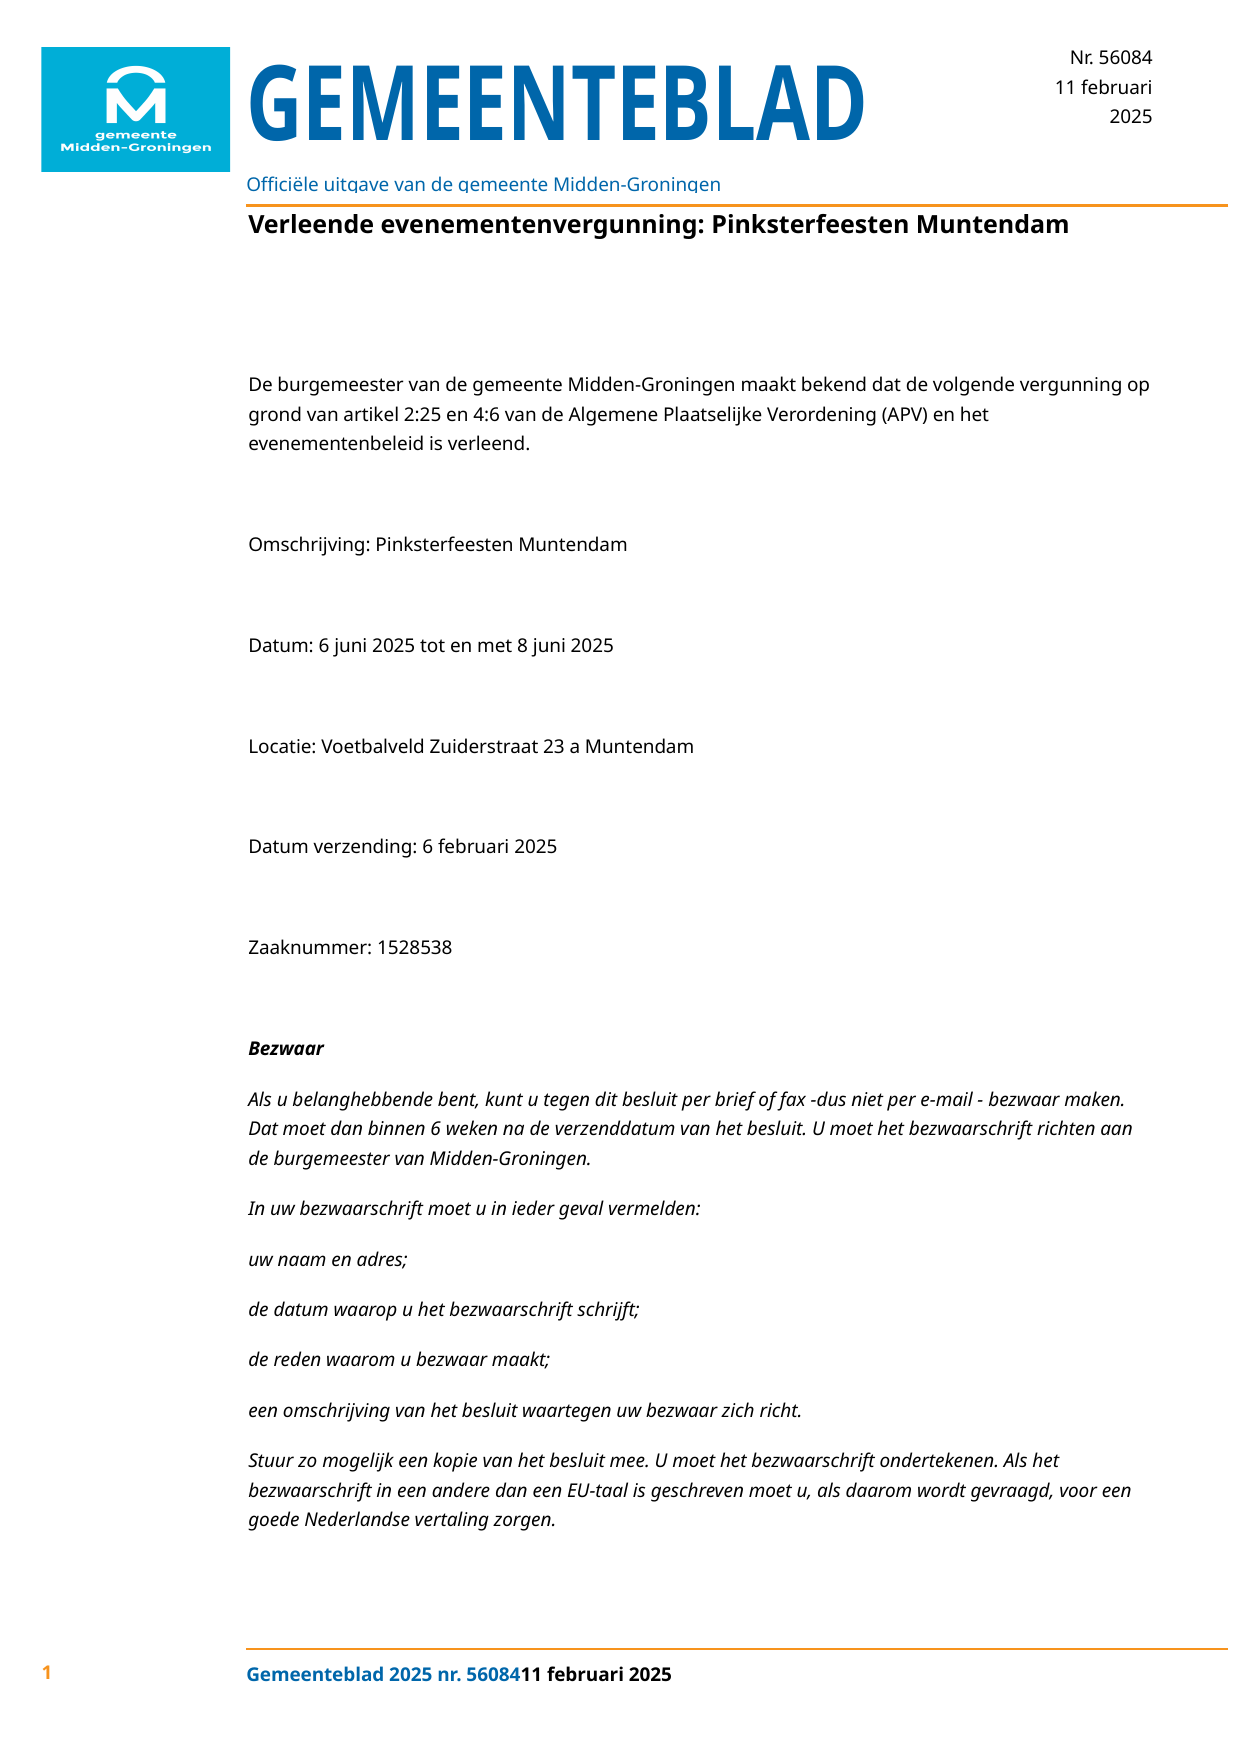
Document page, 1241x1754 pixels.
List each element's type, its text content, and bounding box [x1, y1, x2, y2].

text Bezwaar [248, 1035, 1152, 1061]
text de reden waarom u bezwaar maakt; [248, 1347, 1152, 1372]
picture [108, 66, 164, 82]
text Omschrijving: Pinksterfeesten Muntendam [248, 531, 1152, 557]
picture [184, 146, 190, 153]
text Zaaknummer: 1528538 [248, 934, 1152, 960]
text Stuur zo mogelijk een kopie van het besluit mee. U moet het bezwaarschrift ondertekenen. Als het bezwaarschrift in een andere dan een EU-taal is geschreven moet u, als daarom wordt gevraagd, voor een goede Nederlandse vertaling zorgen. [248, 1447, 1152, 1532]
text In uw bezwaarschrift moet u in ieder geval vermelden: [248, 1195, 1152, 1221]
text De burgemeester van de gemeente Midden-Groningen maakt bekend dat de volgende vergunning op grond van artikel 2:25 en 4:6 van de Algemene Plaatselijke Verordening (APV) en het evenementenbeleid is verleend. [248, 371, 1152, 456]
picture [107, 89, 165, 122]
text Als u belanghebbende bent, kunt u tegen dit besluit per brief of fax -dus niet per e-mail - bezwaar maken. Dat moet dan binnen 6 weken na de verzenddatum van het besluit. U moet het bezwaarschrift richten aan de burgemeester van Midden-Groningen. [248, 1086, 1152, 1171]
text Locatie: Voetbalveld Zuiderstraat 23 a Muntendam [248, 733, 1152, 758]
text Datum verzending: 6 februari 2025 [248, 834, 1152, 859]
text Verleende evenementenvergunning: Pinksterfeesten Muntendam [248, 207, 1152, 241]
text uw naam en adres; [248, 1246, 1152, 1271]
text de datum waarop u het bezwaarschrift schrijft; [248, 1296, 1152, 1322]
text een omschrijving van het besluit waartegen uw bezwaar zich richt. [248, 1397, 1152, 1423]
text Datum: 6 juni 2025 tot en met 8 juni 2025 [248, 632, 1152, 658]
